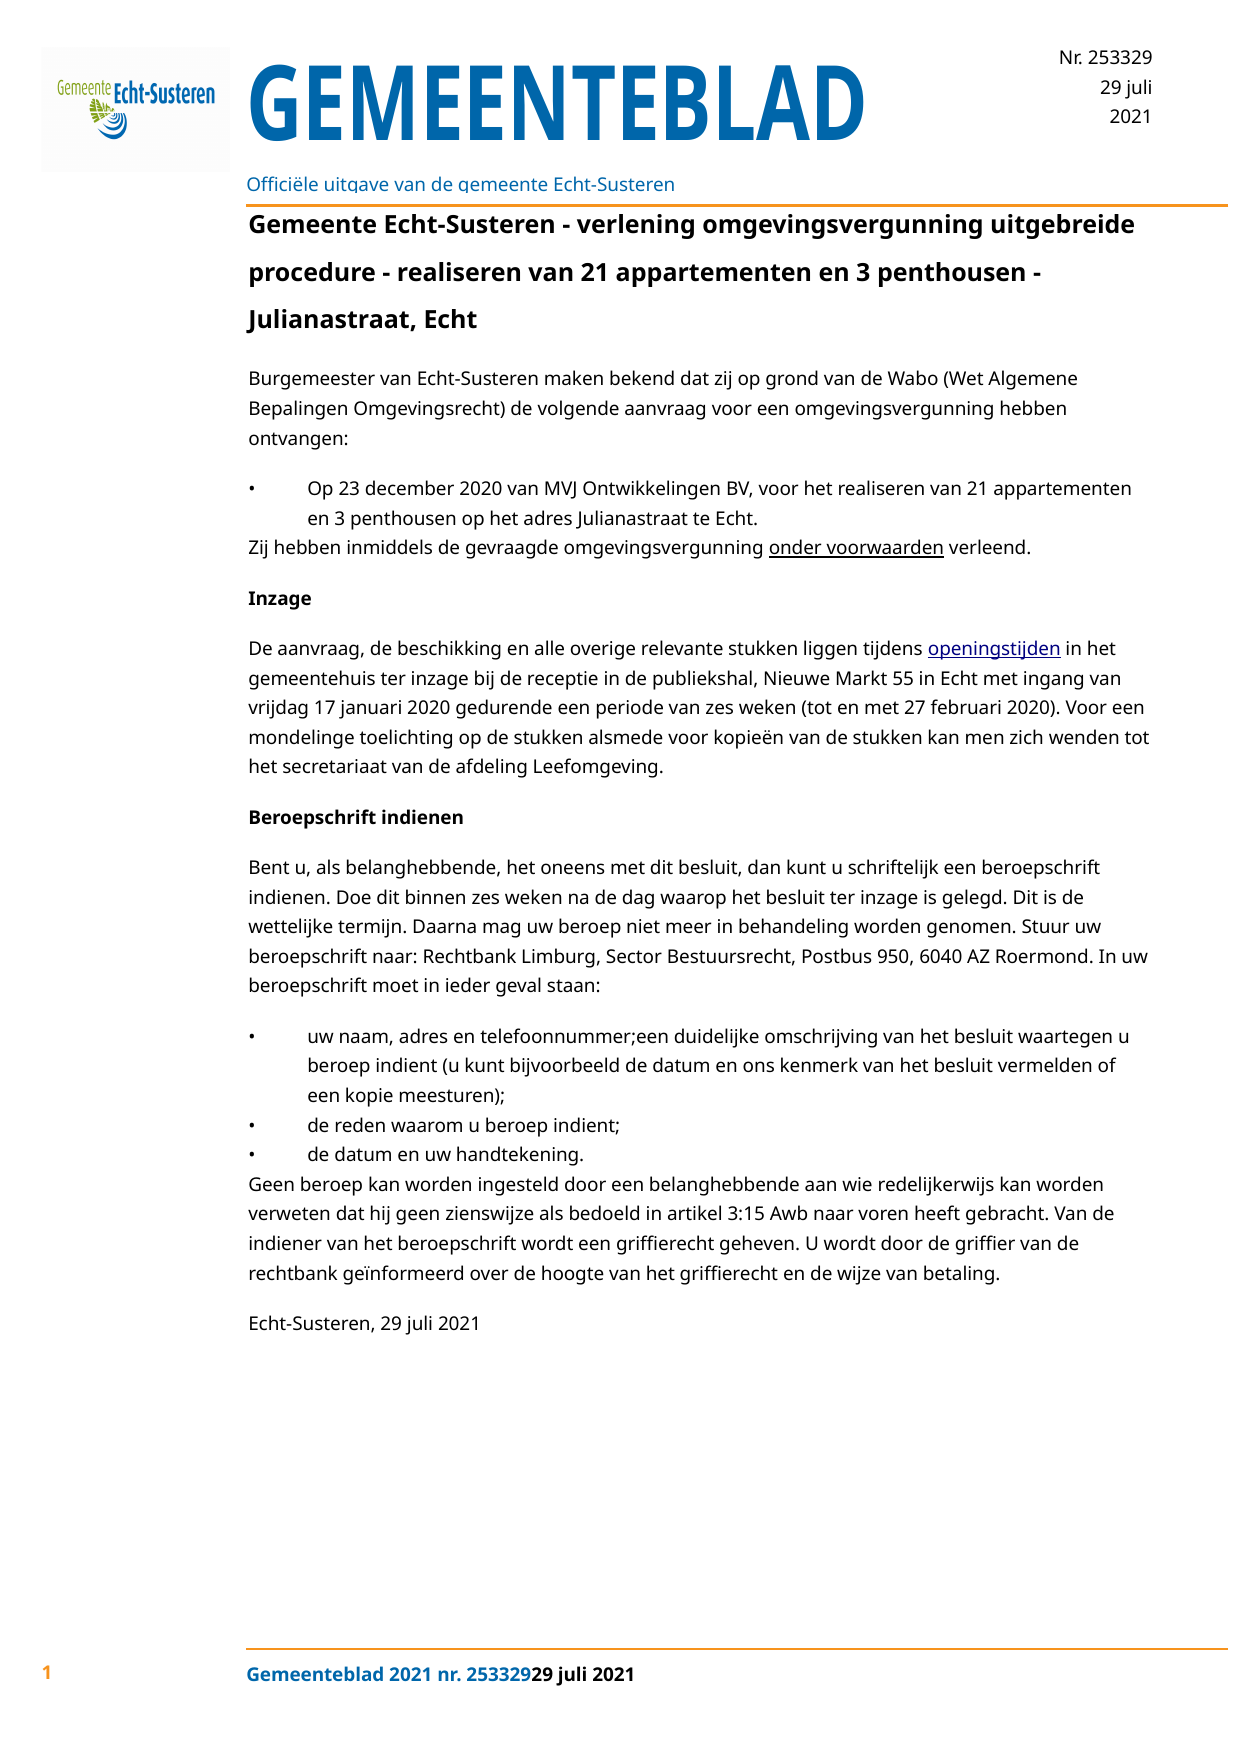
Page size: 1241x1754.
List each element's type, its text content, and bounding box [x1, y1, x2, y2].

list de datum en uw handtekening. [248, 1141, 1152, 1167]
text Beroepschrift indienen [248, 804, 1152, 829]
text Bent u, als belanghebbende, het oneens met dit besluit, dan kunt u schriftelijk een beroepschrift indienen. Doe dit binnen zes weken na de dag waarop het besluit ter inzage is gelegd. Dit is de wettelijke termijn. Daarna mag uw beroep niet meer in behandeling worden genomen. Stuur uw beroepschrift naar: Rechtbank Limburg, Sector Bestuursrecht, Postbus 950, 6040 AZ Roermond. In uw beroepschrift moet in ieder geval staan: [248, 854, 1152, 998]
text De aanvraag, de beschikking en alle overige relevante stukken liggen tijdens openingstijden in het gemeentehuis ter inzage bij de receptie in de publiekshal, Nieuwe Markt 55 in Echt met ingang van vrijdag 17 januari 2020 gedurende een periode van zes weken (tot en met 27 februari 2020). Voor een mondelinge toelichting op de stukken alsmede voor kopieën van de stukken kan men zich wenden tot het secretariaat van de afdeling Leefomgeving. [248, 635, 1152, 779]
text Echt-Susteren, 29 juli 2021 [248, 1310, 1152, 1336]
list Op 23 december 2020 van MVJ Ontwikkelingen BV, voor het realiseren van 21 appartementen en 3 penthousen op het adres Julianastraat te Echt. [248, 475, 1152, 530]
text Inzage [248, 585, 1152, 610]
text Gemeente Echt-Susteren - verlening omgevingsvergunning uitgebreide procedure - realiseren van 21 appartementen en 3 penthousen - Julianastraat, Echt [248, 207, 1152, 336]
picture [41, 47, 231, 172]
text Zij hebben inmiddels de gevraagde omgevingsvergunning onder voorwaarden verleend. [248, 534, 1152, 560]
list uw naam, adres en telefoonnummer;een duidelijke omschrijving van het besluit waartegen u beroep indient (u kunt bijvoorbeeld de datum en ons kenmerk van het besluit vermelden of een kopie meesturen); [248, 1023, 1152, 1108]
text Burgemeester van Echt-Susteren maken bekend dat zij op grond van de Wabo (Wet Algemene Bepalingen Omgevingsrecht) de volgende aanvraag voor een omgevingsvergunning hebben ontvangen: [248, 366, 1152, 450]
list de reden waarom u beroep indient; [248, 1112, 1152, 1137]
text Geen beroep kan worden ingesteld door een belanghebbende aan wie redelijkerwijs kan worden verweten dat hij geen zienswijze als bedoeld in artikel 3:15 Awb naar voren heeft gebracht. Van de indiener van het beroepschrift wordt een griffierecht geheven. U wordt door de griffier van de rechtbank geïnformeerd over de hoogte van het griffierecht en de wijze van betaling. [248, 1171, 1152, 1285]
